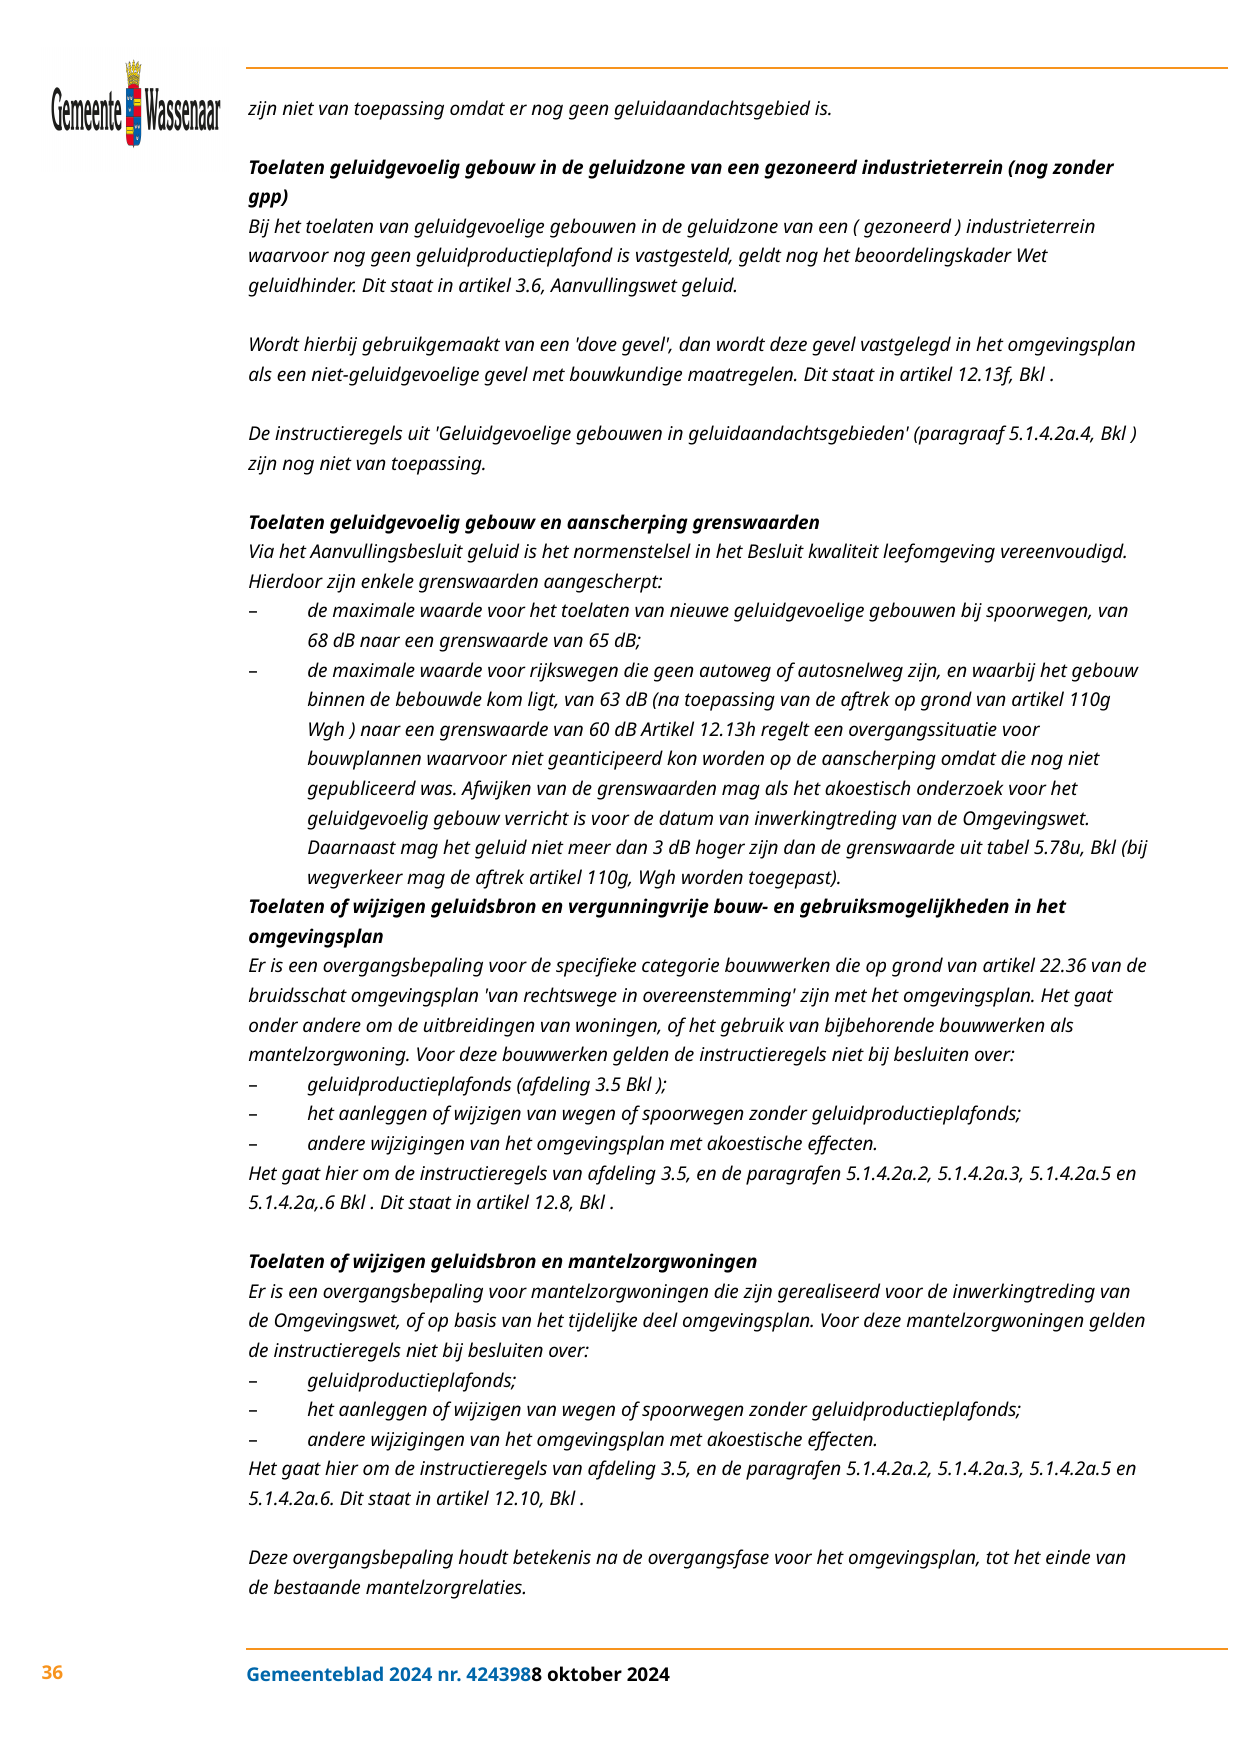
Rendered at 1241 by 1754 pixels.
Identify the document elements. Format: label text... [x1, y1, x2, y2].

text Het gaat hier om de instructieregels van afdeling 3.5, en de paragrafen 5.1.4.2a.2, 5.1.4.2a.3, 5.1.4.2a.5 en 5.1.4.2a.6. Dit staat in artikel 12.10, Bkl . [248, 1456, 1152, 1511]
list de maximale waarde voor rijkswegen die geen autoweg of autosnelweg zijn, en waarbij het gebouw binnen de bebouwde kom ligt, van 63 dB (na toepassing van de aftrek op grond van artikel 110g Wgh ) naar een grenswaarde van 60 dB Artikel 12.13h regelt een overgangssituatie voor bouwplannen waarvoor niet geanticipeerd kon worden op de aanscherping omdat die nog niet gepubliceerd was. Afwijken van de grenswaarden mag als het akoestisch onderzoek voor het geluidgevoelig gebouw verricht is voor de datum van inwerkingtreding van de Omgevingswet. Daarnaast mag het geluid niet meer dan 3 dB hoger zijn dan de grenswaarde uit tabel 5.78u, Bkl (bij wegverkeer mag de aftrek artikel 110g, Wgh worden toegepast). [248, 657, 1152, 890]
picture [41, 47, 231, 172]
text Toelaten geluidgevoelig gebouw in de geluidzone van een gezoneerd industrieterrein (nog zonder gpp) [248, 154, 1152, 209]
text Er is een overgangsbepaling voor mantelzorgwoningen die zijn gerealiseerd voor de inwerkingtreding van de Omgevingswet, of op basis van het tijdelijke deel omgevingsplan. Voor deze mantelzorgwoningen gelden de instructieregels niet bij besluiten over: [248, 1278, 1152, 1363]
list andere wijzigingen van het omgevingsplan met akoestische effecten. [248, 1426, 1152, 1452]
text Toelaten of wijzigen geluidsbron en mantelzorgwoningen [248, 1248, 1152, 1274]
text Wordt hierbij gebruikgemaakt van een 'dove gevel', dan wordt deze gevel vastgelegd in het omgevingsplan als een niet-geluidgevoelige gevel met bouwkundige maatregelen. Dit staat in artikel 12.13f, Bkl . [248, 331, 1152, 387]
list andere wijzigingen van het omgevingsplan met akoestische effecten. [248, 1130, 1152, 1156]
text Toelaten of wijzigen geluidsbron en vergunningvrije bouw- en gebruiksmogelijkheden in het omgevingsplan [248, 893, 1152, 949]
text Deze overgangsbepaling houdt betekenis na de overgangsfase voor het omgevingsplan, tot het einde van de bestaande mantelzorgrelaties. [248, 1544, 1152, 1600]
text Bij het toelaten van geluidgevoelige gebouwen in de geluidzone van een ( gezoneerd ) industrieterrein waarvoor nog geen geluidproductieplafond is vastgesteld, geldt nog het beoordelingskader Wet geluidhinder. Dit staat in artikel 3.6, Aanvullingswet geluid. [248, 213, 1152, 298]
text Via het Aanvullingsbesluit geluid is het normenstelsel in het Besluit kwaliteit leefomgeving vereenvoudigd. Hierdoor zijn enkele grenswaarden aangescherpt: [248, 538, 1152, 594]
text Toelaten geluidgevoelig gebouw en aanscherping grenswaarden [248, 509, 1152, 535]
text Er is een overgangsbepaling voor de specifieke categorie bouwwerken die op grond van artikel 22.36 van de bruidsschat omgevingsplan 'van rechtswege in overeenstemming' zijn met het omgevingsplan. Het gaat onder andere om de uitbreidingen van woningen, of het gebruik van bijbehorende bouwwerken als mantelzorgwoning. Voor deze bouwwerken gelden de instructieregels niet bij besluiten over: [248, 953, 1152, 1067]
text zijn niet van toepassing omdat er nog geen geluidaandachtsgebied is. [248, 95, 1152, 121]
list geluidproductieplafonds (afdeling 3.5 Bkl ); [248, 1071, 1152, 1097]
list het aanleggen of wijzigen van wegen of spoorwegen zonder geluidproductieplafonds; [248, 1101, 1152, 1126]
list geluidproductieplafonds; [248, 1367, 1152, 1393]
text Het gaat hier om de instructieregels van afdeling 3.5, en de paragrafen 5.1.4.2a.2, 5.1.4.2a.3, 5.1.4.2a.5 en 5.1.4.2a,.6 Bkl . Dit staat in artikel 12.8, Bkl . [248, 1160, 1152, 1215]
list het aanleggen of wijzigen van wegen of spoorwegen zonder geluidproductieplafonds; [248, 1396, 1152, 1422]
list de maximale waarde voor het toelaten van nieuwe geluidgevoelige gebouwen bij spoorwegen, van 68 dB naar een grenswaarde van 65 dB; [248, 598, 1152, 653]
text De instructieregels uit 'Geluidgevoelige gebouwen in geluidaandachtsgebieden' (paragraaf 5.1.4.2a.4, Bkl ) zijn nog niet van toepassing. [248, 420, 1152, 476]
